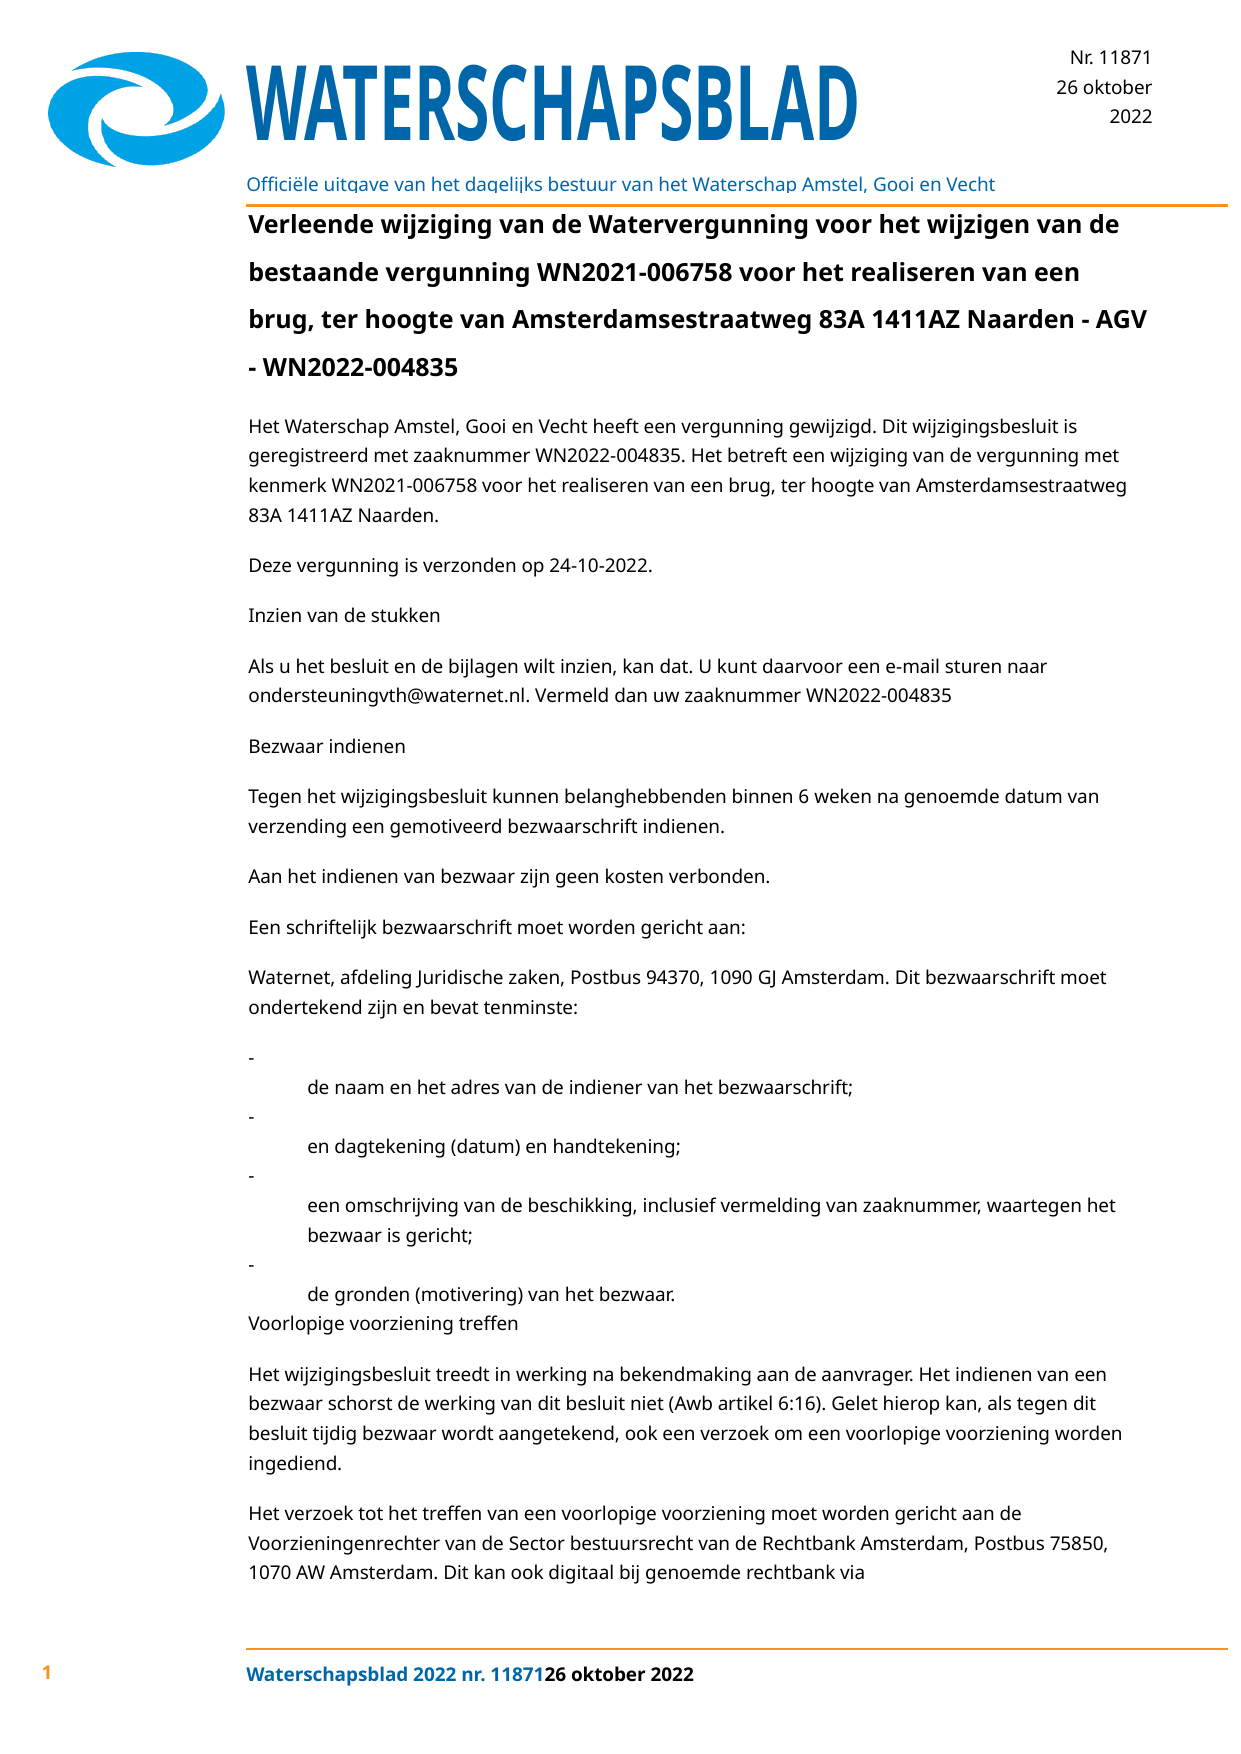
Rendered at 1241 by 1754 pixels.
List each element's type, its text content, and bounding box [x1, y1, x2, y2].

list de gronden (motivering) van het bezwaar. [248, 1281, 1152, 1307]
text Het Waterschap Amstel, Gooi en Vecht heeft een vergunning gewijzigd. Dit wijzigingsbesluit is geregistreerd met zaaknummer WN2022-004835. Het betreft een wijziging van de vergunning met kenmerk WN2021-006758 voor het realiseren van een brug, ter hoogte van Amsterdamsestraatweg 83A 1411AZ Naarden. [248, 413, 1152, 528]
text Als u het besluit en de bijlagen wilt inzien, kan dat. U kunt daarvoor een e-mail sturen naar ondersteuningvth@waternet.nl. Vermeld dan uw zaaknummer WN2022-004835 [248, 653, 1152, 708]
text Het verzoek tot het treffen van een voorlopige voorziening moet worden gericht aan de Voorzieningenrechter van de Sector bestuursrecht van de Rechtbank Amsterdam, Postbus 75850, 1070 AW Amsterdam. Dit kan ook digitaal bij genoemde rechtbank via [248, 1500, 1152, 1585]
list en dagtekening (datum) en handtekening; [248, 1133, 1152, 1159]
text Verleende wijziging van de Watervergunning voor het wijzigen van de bestaande vergunning WN2021-006758 voor het realiseren van een brug, ter hoogte van Amsterdamsestraatweg 83A 1411AZ Naarden - AGV - WN2022-004835 [248, 207, 1152, 384]
text Tegen het wijzigingsbesluit kunnen belanghebbenden binnen 6 weken na genoemde datum van verzending een gemotiveerd bezwaarschrift indienen. [248, 783, 1152, 839]
text Aan het indienen van bezwaar zijn geen kosten verbonden. [248, 863, 1152, 889]
text Een schriftelijk bezwaarschrift moet worden gericht aan: [248, 914, 1152, 940]
text Deze vergunning is verzonden op 24-10-2022. [248, 552, 1152, 578]
text Voorlopige voorziening treffen [248, 1311, 1152, 1336]
list de naam en het adres van de indiener van het bezwaarschrift; [248, 1074, 1152, 1100]
text Bezwaar indienen [248, 733, 1152, 759]
text Inzien van de stukken [248, 603, 1152, 628]
text Het wijzigingsbesluit treedt in werking na bekendmaking aan de aanvrager. Het indienen van een bezwaar schorst de werking van dit besluit niet (Awb artikel 6:16). Gelet hierop kan, als tegen dit besluit tijdig bezwaar wordt aangetekend, ook een verzoek om een voorlopige voorziening worden ingediend. [248, 1361, 1152, 1476]
list een omschrijving van de beschikking, inclusief vermelding van zaaknummer, waartegen het bezwaar is gericht; [248, 1192, 1152, 1248]
text Waternet, afdeling Juridische zaken, Postbus 94370, 1090 GJ Amsterdam. Dit bezwaarschrift moet ondertekend zijn en bevat tenminste: [248, 964, 1152, 1020]
picture [41, 47, 231, 172]
